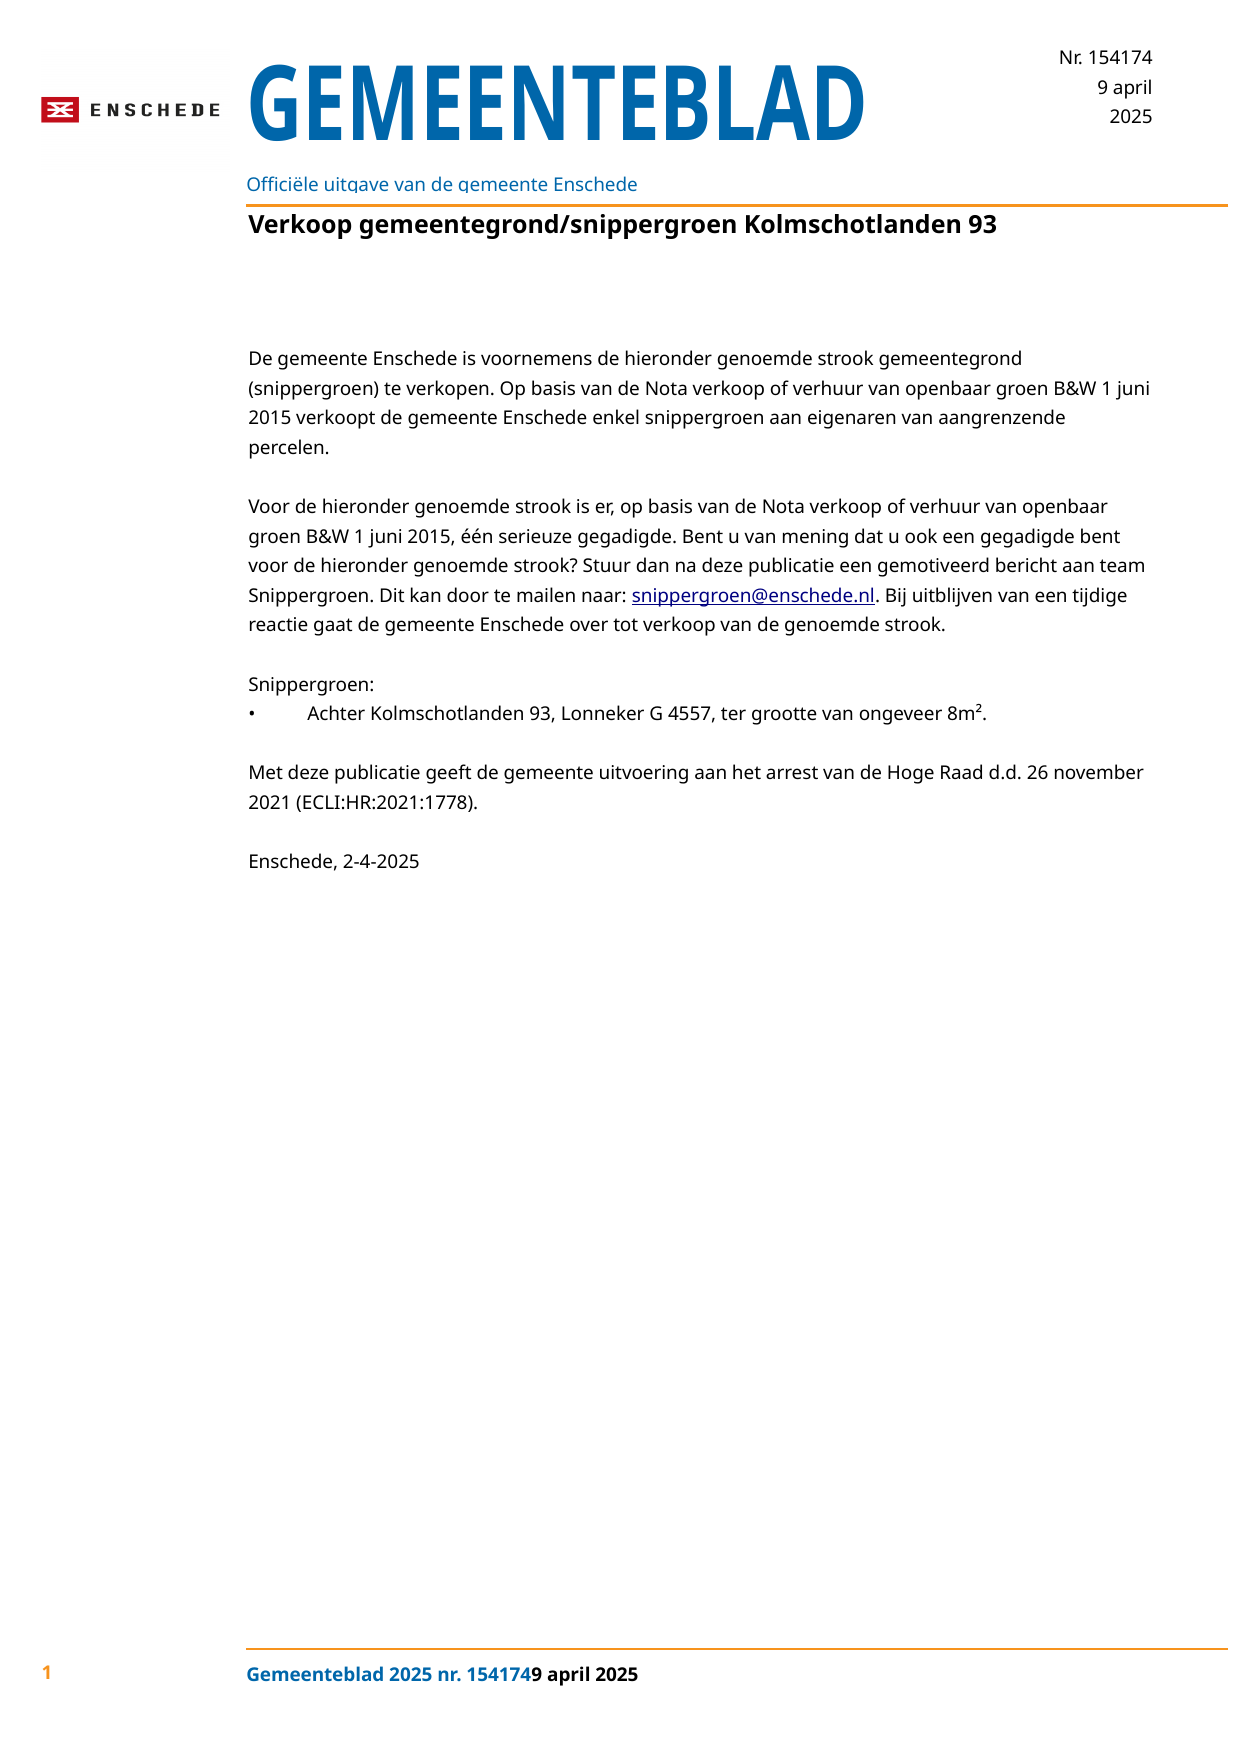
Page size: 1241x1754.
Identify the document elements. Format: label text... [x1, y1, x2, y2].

text Voor de hieronder genoemde strook is er, op basis van de Nota verkoop of verhuur van openbaar groen B&W 1 juni 2015, één serieuze gegadigde. Bent u van mening dat u ook een gegadigde bent voor de hieronder genoemde strook? Stuur dan na deze publicatie een gemotiveerd bericht aan team Snippergroen. Dit kan door te mailen naar: snippergroen@enschede.nl. Bij uitblijven van een tijdige reactie gaat de gemeente Enschede over tot verkoop van de genoemde strook. [248, 493, 1152, 637]
text Verkoop gemeentegrond/snippergroen Kolmschotlanden 93 [248, 207, 1152, 241]
text De gemeente Enschede is voornemens de hieronder genoemde strook gemeentegrond (snippergroen) te verkopen. Op basis van de Nota verkoop of verhuur van openbaar groen B&W 1 juni 2015 verkoopt de gemeente Enschede enkel snippergroen aan eigenaren van aangrenzende percelen. [248, 345, 1152, 460]
picture [41, 47, 231, 172]
list Achter Kolmschotlanden 93, Lonneker G 4557, ter grootte van ongeveer 8m². [248, 700, 1152, 726]
text Met deze publicatie geeft de gemeente uitvoering aan het arrest van de Hoge Raad d.d. 26 november 2021 (ECLI:HR:2021:1778). [248, 759, 1152, 815]
text Snippergroen: [248, 671, 1152, 696]
text Enschede, 2-4-2025 [248, 848, 1152, 874]
